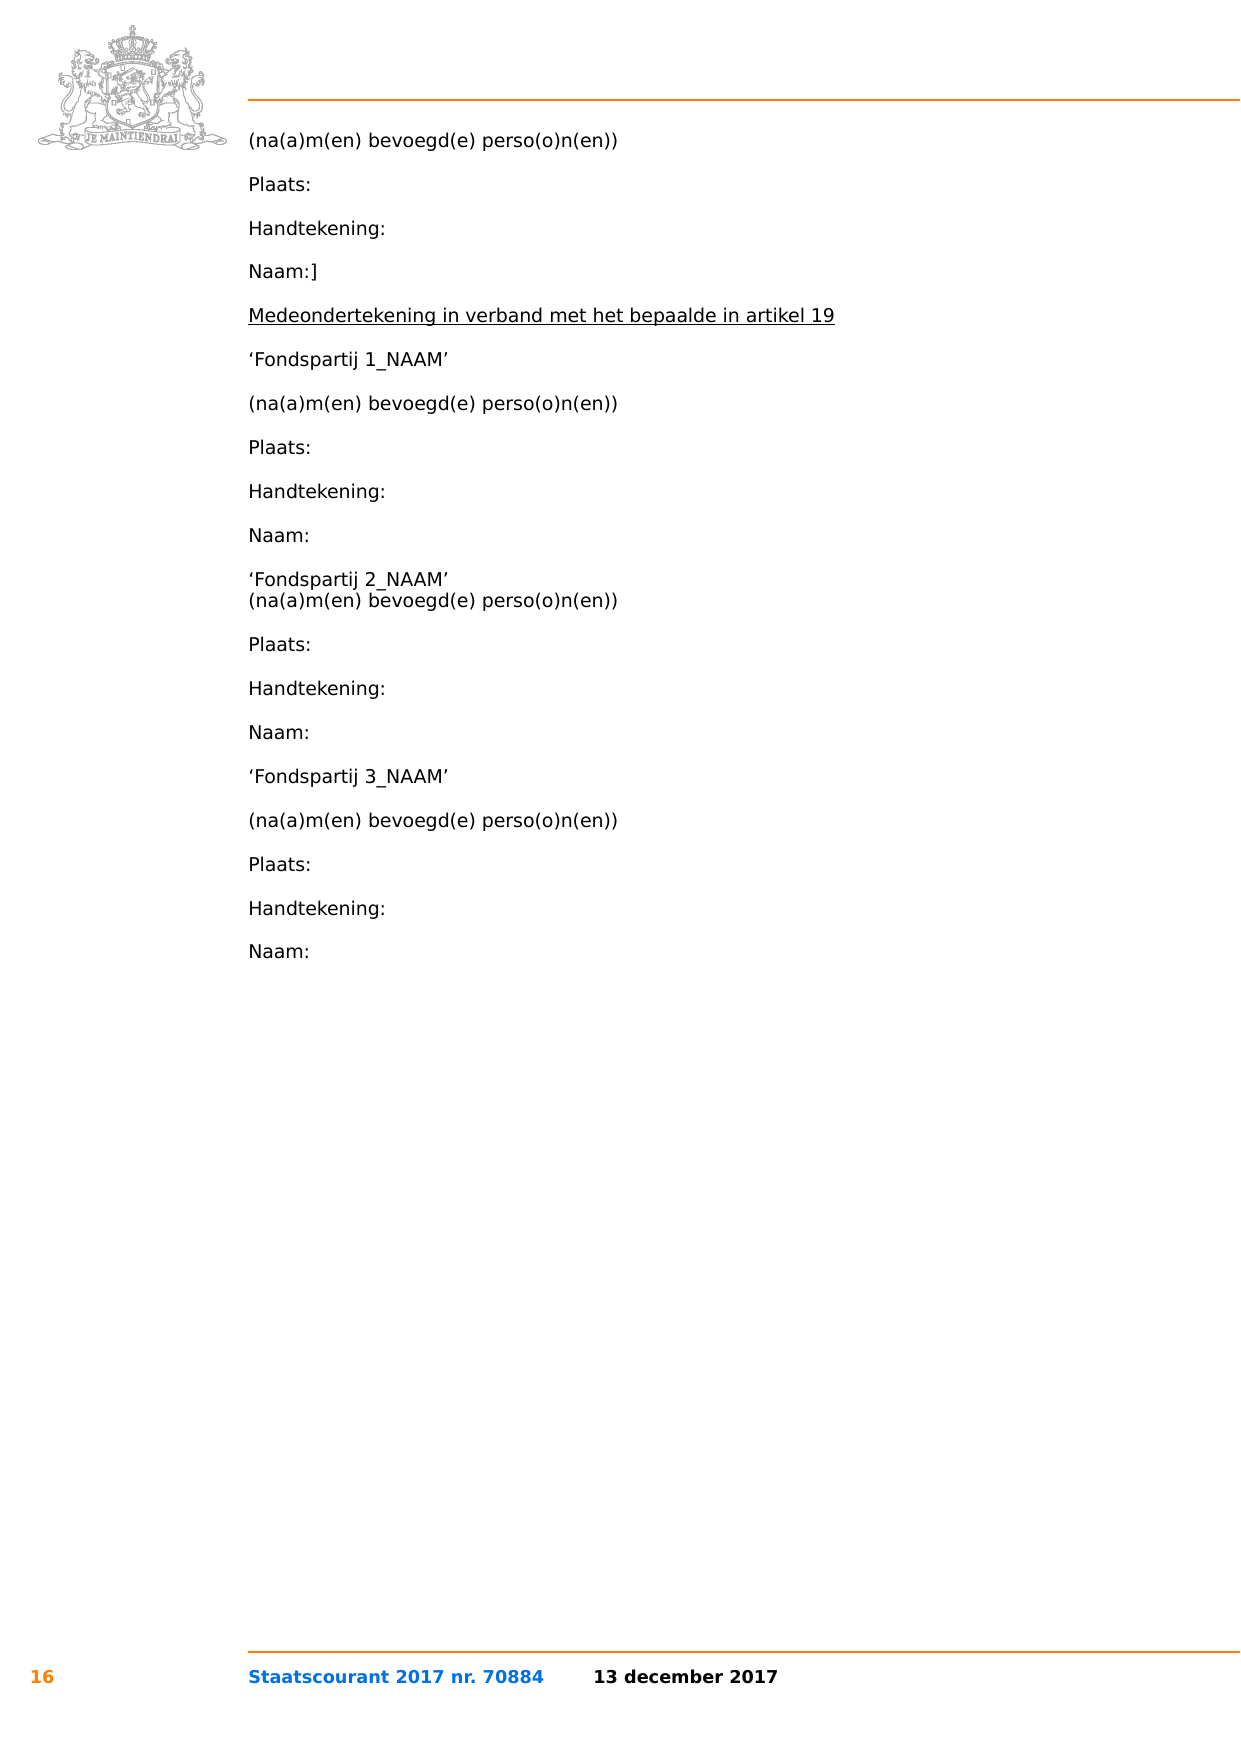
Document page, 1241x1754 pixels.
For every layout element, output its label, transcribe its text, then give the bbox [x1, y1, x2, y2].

text Naam:] [248, 261, 1163, 283]
picture [38, 25, 227, 150]
text (na(a)m(en) bevoegd(e) perso(o)n(en)) [248, 590, 1163, 612]
text Naam: [248, 524, 1163, 547]
text Handtekening: [248, 678, 1163, 700]
text ‘Fondspartij 3_NAAM’ [248, 766, 1163, 788]
text Medeondertekening in verband met het bepaalde in artikel 19 [248, 305, 1163, 327]
text Naam: [248, 722, 1163, 744]
text ‘Fondspartij 1_NAAM’ [248, 349, 1163, 371]
text Handtekening: [248, 481, 1163, 503]
text Plaats: [248, 437, 1163, 459]
text (na(a)m(en) bevoegd(e) perso(o)n(en)) [248, 130, 1163, 152]
text Plaats: [248, 853, 1163, 876]
text (na(a)m(en) bevoegd(e) perso(o)n(en)) [248, 810, 1163, 832]
text Plaats: [248, 174, 1163, 196]
text ‘Fondspartij 2_NAAM’ [248, 568, 1163, 590]
text Handtekening: [248, 897, 1163, 919]
text Naam: [248, 941, 1163, 963]
text (na(a)m(en) bevoegd(e) perso(o)n(en)) [248, 393, 1163, 415]
text Handtekening: [248, 218, 1163, 239]
text Plaats: [248, 634, 1163, 656]
